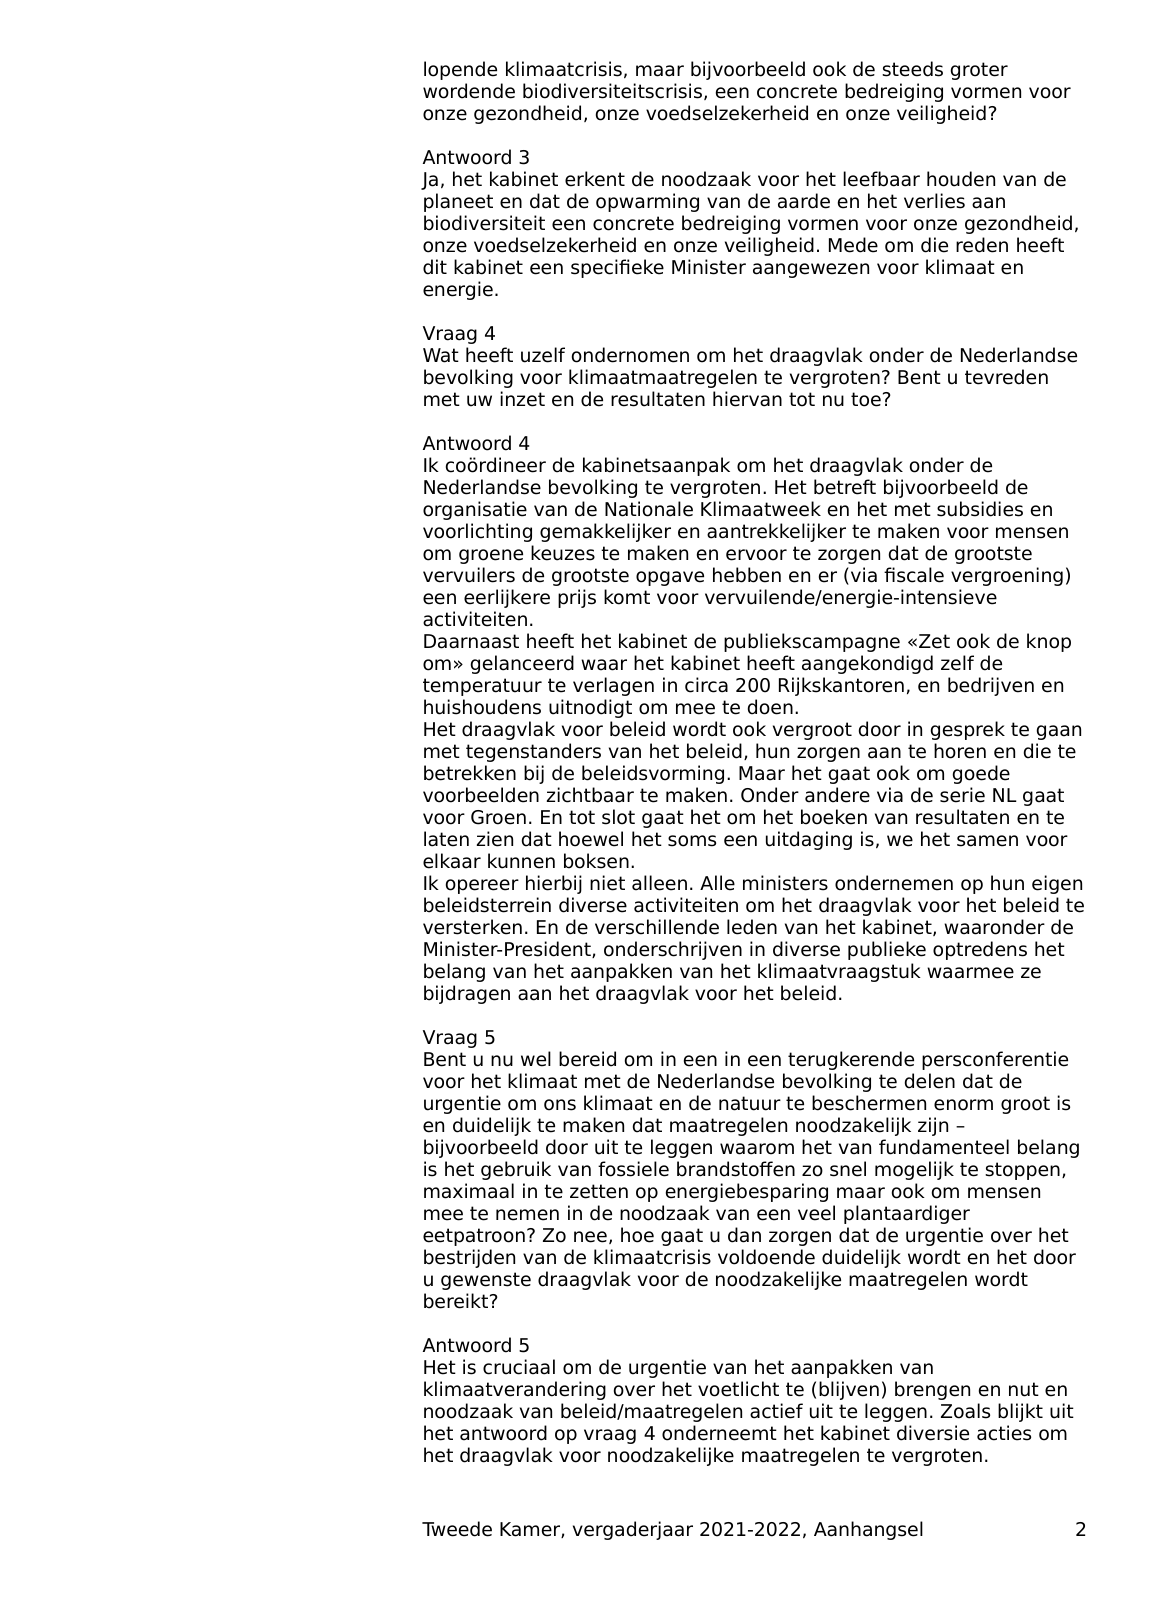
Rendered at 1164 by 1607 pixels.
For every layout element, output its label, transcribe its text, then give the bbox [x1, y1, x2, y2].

text Antwoord 4 [422, 433, 1087, 455]
text lopende klimaatcrisis, maar bijvoorbeeld ook de steeds groter wordende biodiversiteitscrisis, een concrete bedreiging vormen voor onze gezondheid, onze voedselzekerheid en onze veiligheid? [422, 59, 1087, 125]
text Antwoord 3 [422, 147, 1087, 169]
text Daarnaast heeft het kabinet de publiekscampagne «Zet ook de knop om» gelanceerd waar het kabinet heeft aangekondigd zelf de temperatuur te verlagen in circa 200 Rijkskantoren, en bedrijven en huishoudens uitnodigt om mee te doen. [422, 631, 1087, 719]
text Ja, het kabinet erkent de noodzaak voor het leefbaar houden van de planeet en dat de opwarming van de aarde en het verlies aan biodiversiteit een concrete bedreiging vormen voor onze gezondheid, onze voedselzekerheid en onze veiligheid. Mede om die reden heeft dit kabinet een specifieke Minister aangewezen voor klimaat en energie. [422, 169, 1087, 301]
text Ik opereer hierbij niet alleen. Alle ministers ondernemen op hun eigen beleidsterrein diverse activiteiten om het draagvlak voor het beleid te versterken. En de verschillende leden van het kabinet, waaronder de Minister-President, onderschrijven in diverse publieke optredens het belang van het aanpakken van het klimaatvraagstuk waarmee ze bijdragen aan het draagvlak voor het beleid. [422, 873, 1087, 1005]
text Wat heeft uzelf ondernomen om het draagvlak onder de Nederlandse bevolking voor klimaatmaatregelen te vergroten? Bent u tevreden met uw inzet en de resultaten hiervan tot nu toe? [422, 345, 1087, 411]
text Het is cruciaal om de urgentie van het aanpakken van klimaatverandering over het voetlicht te (blijven) brengen en nut en noodzaak van beleid/maatregelen actief uit te leggen. Zoals blijkt uit het antwoord op vraag 4 onderneemt het kabinet diversie acties om het draagvlak voor noodzakelijke maatregelen te vergroten. [422, 1357, 1087, 1467]
text Vraag 5 [422, 1027, 1087, 1049]
text Antwoord 5 [422, 1335, 1087, 1357]
text Het draagvlak voor beleid wordt ook vergroot door in gesprek te gaan met tegenstanders van het beleid, hun zorgen aan te horen en die te betrekken bij de beleidsvorming. Maar het gaat ook om goede voorbeelden zichtbaar te maken. Onder andere via de serie NL gaat voor Groen. En tot slot gaat het om het boeken van resultaten en te laten zien dat hoewel het soms een uitdaging is, we het samen voor elkaar kunnen boksen. [422, 719, 1087, 873]
text Ik coördineer de kabinetsaanpak om het draagvlak onder de Nederlandse bevolking te vergroten. Het betreft bijvoorbeeld de organisatie van de Nationale Klimaatweek en het met subsidies en voorlichting gemakkelijker en aantrekkelijker te maken voor mensen om groene keuzes te maken en ervoor te zorgen dat de grootste vervuilers de grootste opgave hebben en er (via fiscale vergroening) een eerlijkere prijs komt voor vervuilende/energie-intensieve activiteiten. [422, 455, 1087, 631]
text Bent u nu wel bereid om in een in een terugkerende persconferentie voor het klimaat met de Nederlandse bevolking te delen dat de urgentie om ons klimaat en de natuur te beschermen enorm groot is en duidelijk te maken dat maatregelen noodzakelijk zijn – bijvoorbeeld door uit te leggen waarom het van fundamenteel belang is het gebruik van fossiele brandstoffen zo snel mogelijk te stoppen, maximaal in te zetten op energiebesparing maar ook om mensen mee te nemen in de noodzaak van een veel plantaardiger eetpatroon? Zo nee, hoe gaat u dan zorgen dat de urgentie over het bestrijden van de klimaatcrisis voldoende duidelijk wordt en het door u gewenste draagvlak voor de noodzakelijke maatregelen wordt bereikt? [422, 1049, 1087, 1313]
text Vraag 4 [422, 323, 1087, 345]
